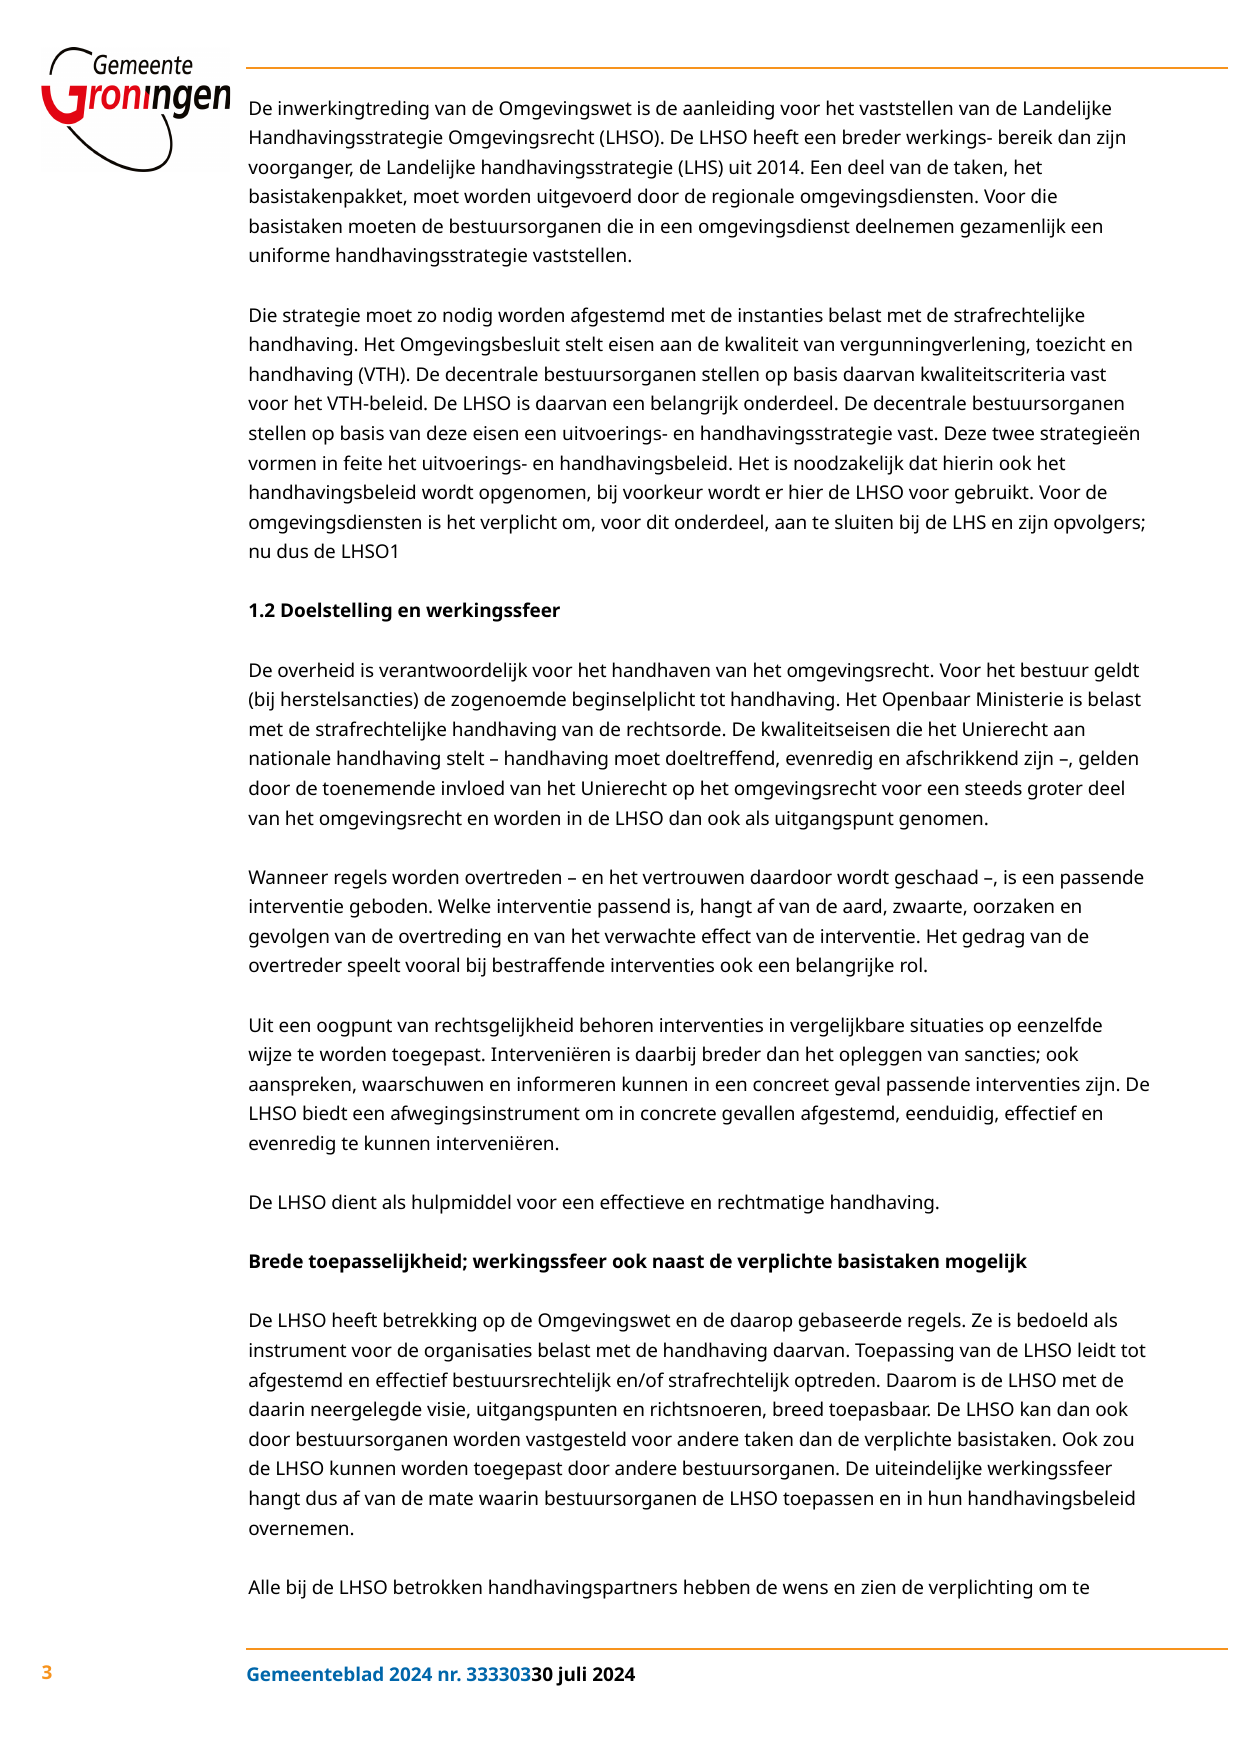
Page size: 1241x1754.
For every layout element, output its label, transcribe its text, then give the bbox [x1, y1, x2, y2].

text De LHSO dient als hulpmiddel voor een effectieve en rechtmatige handhaving. [248, 1189, 1152, 1215]
text Brede toepasselijkheid; werkingssfeer ook naast de verplichte basistaken mogelijk [248, 1248, 1152, 1274]
text De inwerkingtreding van de Omgevingswet is de aanleiding voor het vaststellen van de Landelijke Handhavingsstrategie Omgevingsrecht (LHSO). De LHSO heeft een breder werkings- bereik dan zijn voorganger, de Landelijke handhavingsstrategie (LHS) uit 2014. Een deel van de taken, het basistakenpakket, moet worden uitgevoerd door de regionale omgevingsdiensten. Voor die basistaken moeten de bestuursorganen die in een omgevingsdienst deelnemen gezamenlijk een uniforme handhavingsstrategie vaststellen. [248, 95, 1152, 268]
picture [41, 47, 231, 172]
text De LHSO heeft betrekking op de Omgevingswet en de daarop gebaseerde regels. Ze is bedoeld als instrument voor de organisaties belast met de handhaving daarvan. Toepassing van de LHSO leidt tot afgestemd en effectief bestuursrechtelijk en/of strafrechtelijk optreden. Daarom is de LHSO met de daarin neergelegde visie, uitgangspunten en richtsnoeren, breed toepasbaar. De LHSO kan dan ook door bestuursorganen worden vastgesteld voor andere taken dan de verplichte basistaken. Ook zou de LHSO kunnen worden toegepast door andere bestuursorganen. De uiteindelijke werkingssfeer hangt dus af van de mate waarin bestuursorganen de LHSO toepassen en in hun handhavingsbeleid overnemen. [248, 1308, 1152, 1541]
text 1.2 Doelstelling en werkingssfeer [248, 598, 1152, 623]
text De overheid is verantwoordelijk voor het handhaven van het omgevingsrecht. Voor het bestuur geldt (bij herstelsancties) de zogenoemde beginselplicht tot handhaving. Het Openbaar Ministerie is belast met de strafrechtelijke handhaving van de rechtsorde. De kwaliteitseisen die het Unierecht aan nationale handhaving stelt – handhaving moet doeltreffend, evenredig en afschrikkend zijn –, gelden door de toenemende invloed van het Unierecht op het omgevingsrecht voor een steeds groter deel van het omgevingsrecht en worden in de LHSO dan ook als uitgangspunt genomen. [248, 657, 1152, 831]
text Wanneer regels worden overtreden – en het vertrouwen daardoor wordt geschaad –, is een passende interventie geboden. Welke interventie passend is, hangt af van de aard, zwaarte, oorzaken en gevolgen van de overtreding en van het verwachte effect van de interventie. Het gedrag van de overtreder speelt vooral bij bestraffende interventies ook een belangrijke rol. [248, 864, 1152, 978]
text Die strategie moet zo nodig worden afgestemd met de instanties belast met de strafrechtelijke handhaving. Het Omgevingsbesluit stelt eisen aan de kwaliteit van vergunningverlening, toezicht en handhaving (VTH). De decentrale bestuursorganen stellen op basis daarvan kwaliteitscriteria vast voor het VTH-beleid. De LHSO is daarvan een belangrijk onderdeel. De decentrale bestuursorganen stellen op basis van deze eisen een uitvoerings- en handhavingsstrategie vast. Deze twee strategieën vormen in feite het uitvoerings- en handhavingsbeleid. Het is noodzakelijk dat hierin ook het handhavingsbeleid wordt opgenomen, bij voorkeur wordt er hier de LHSO voor gebruikt. Voor de omgevingsdiensten is het verplicht om, voor dit onderdeel, aan te sluiten bij de LHS en zijn opvolgers; nu dus de LHSO1 [248, 302, 1152, 564]
text Alle bij de LHSO betrokken handhavingspartners hebben de wens en zien de verplichting om te [248, 1574, 1152, 1600]
text Uit een oogpunt van rechtsgelijkheid behoren interventies in vergelijkbare situaties op eenzelfde wijze te worden toegepast. Interveniëren is daarbij breder dan het opleggen van sancties; ook aanspreken, waarschuwen en informeren kunnen in een concreet geval passende interventies zijn. De LHSO biedt een afwegingsinstrument om in concrete gevallen afgestemd, eenduidig, effectief en evenredig te kunnen interveniëren. [248, 1012, 1152, 1156]
